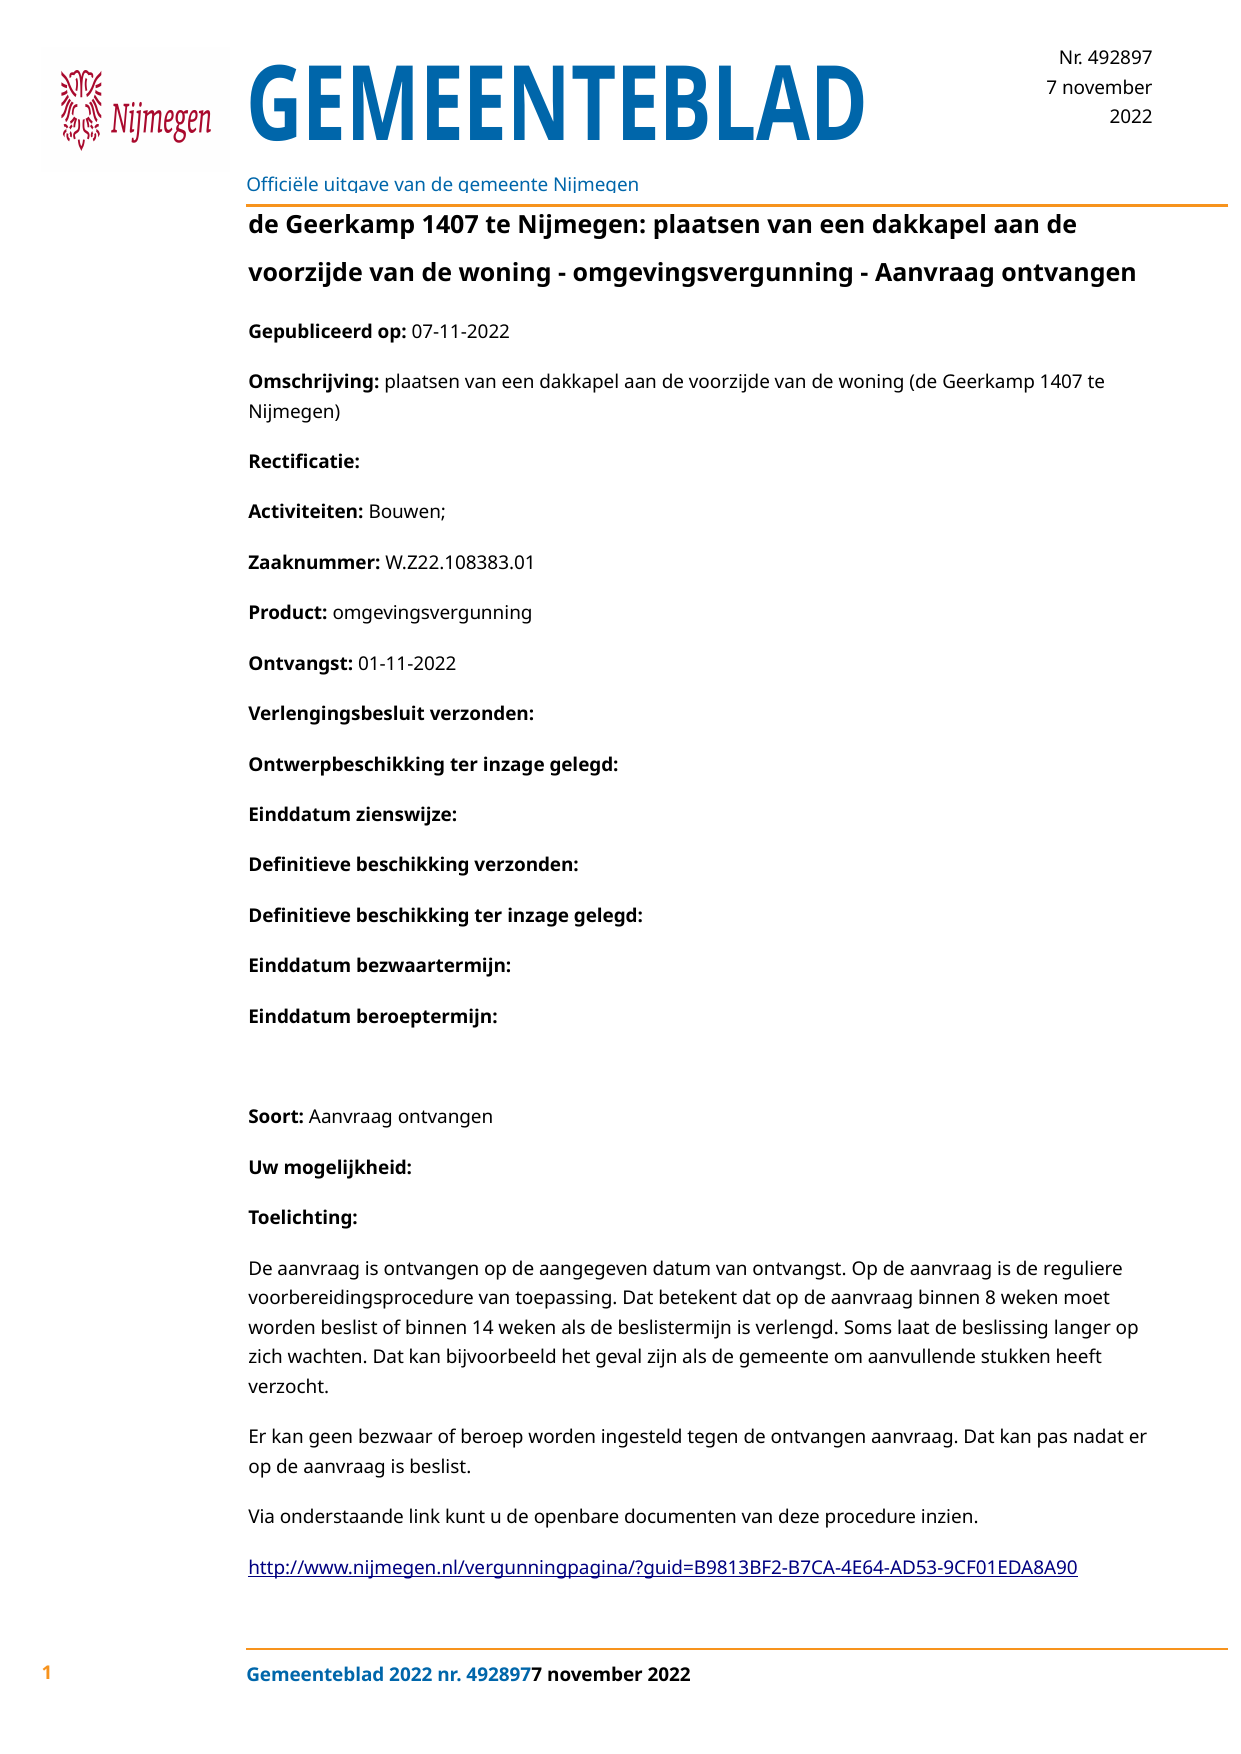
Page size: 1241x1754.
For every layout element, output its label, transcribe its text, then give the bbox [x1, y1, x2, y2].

text Ontwerpbeschikking ter inzage gelegd: [248, 751, 1152, 777]
text Soort: Aanvraag ontvangen [248, 1104, 1152, 1129]
text Definitieve beschikking verzonden: [248, 852, 1152, 877]
text Einddatum beroeptermijn: [248, 1003, 1152, 1029]
text Einddatum bezwaartermijn: [248, 952, 1152, 978]
text Verlengingsbesluit verzonden: [248, 700, 1152, 726]
text De aanvraag is ontvangen op de aangegeven datum van ontvangst. Op de aanvraag is de reguliere voorbereidingsprocedure van toepassing. Dat betekent dat op de aanvraag binnen 8 weken moet worden beslist of binnen 14 weken als de beslistermijn is verlengd. Soms laat de beslissing langer op zich wachten. Dat kan bijvoorbeeld het geval zijn als de gemeente om aanvullende stukken heeft verzocht. [248, 1255, 1152, 1399]
text Einddatum zienswijze: [248, 801, 1152, 827]
text Zaaknummer: W.Z22.108383.01 [248, 549, 1152, 575]
text Uw mogelijkheid: [248, 1154, 1152, 1180]
text Product: omgevingsvergunning [248, 599, 1152, 625]
text Toelichting: [248, 1204, 1152, 1230]
text Activiteiten: Bouwen; [248, 499, 1152, 524]
picture [41, 47, 231, 172]
text Gepubliceerd op: 07-11-2022 [248, 318, 1152, 344]
text Ontvangst: 01-11-2022 [248, 650, 1152, 676]
text de Geerkamp 1407 te Nijmegen: plaatsen van een dakkapel aan de voorzijde van de woning - omgevingsvergunning - Aanvraag ontvangen [248, 207, 1152, 288]
text Via onderstaande link kunt u de openbare documenten van deze procedure inzien. [248, 1504, 1152, 1529]
text Omschrijving: plaatsen van een dakkapel aan de voorzijde van de woning (de Geerkamp 1407 te Nijmegen) [248, 368, 1152, 424]
text Er kan geen bezwaar of beroep worden ingesteld tegen de ontvangen aanvraag. Dat kan pas nadat er op de aanvraag is beslist. [248, 1424, 1152, 1479]
text Rectificatie: [248, 448, 1152, 474]
text http://www.nijmegen.nl/vergunningpagina/?guid=B9813BF2-B7CA-4E64-AD53-9CF01EDA8A90 [248, 1554, 1152, 1580]
text Definitieve beschikking ter inzage gelegd: [248, 902, 1152, 928]
